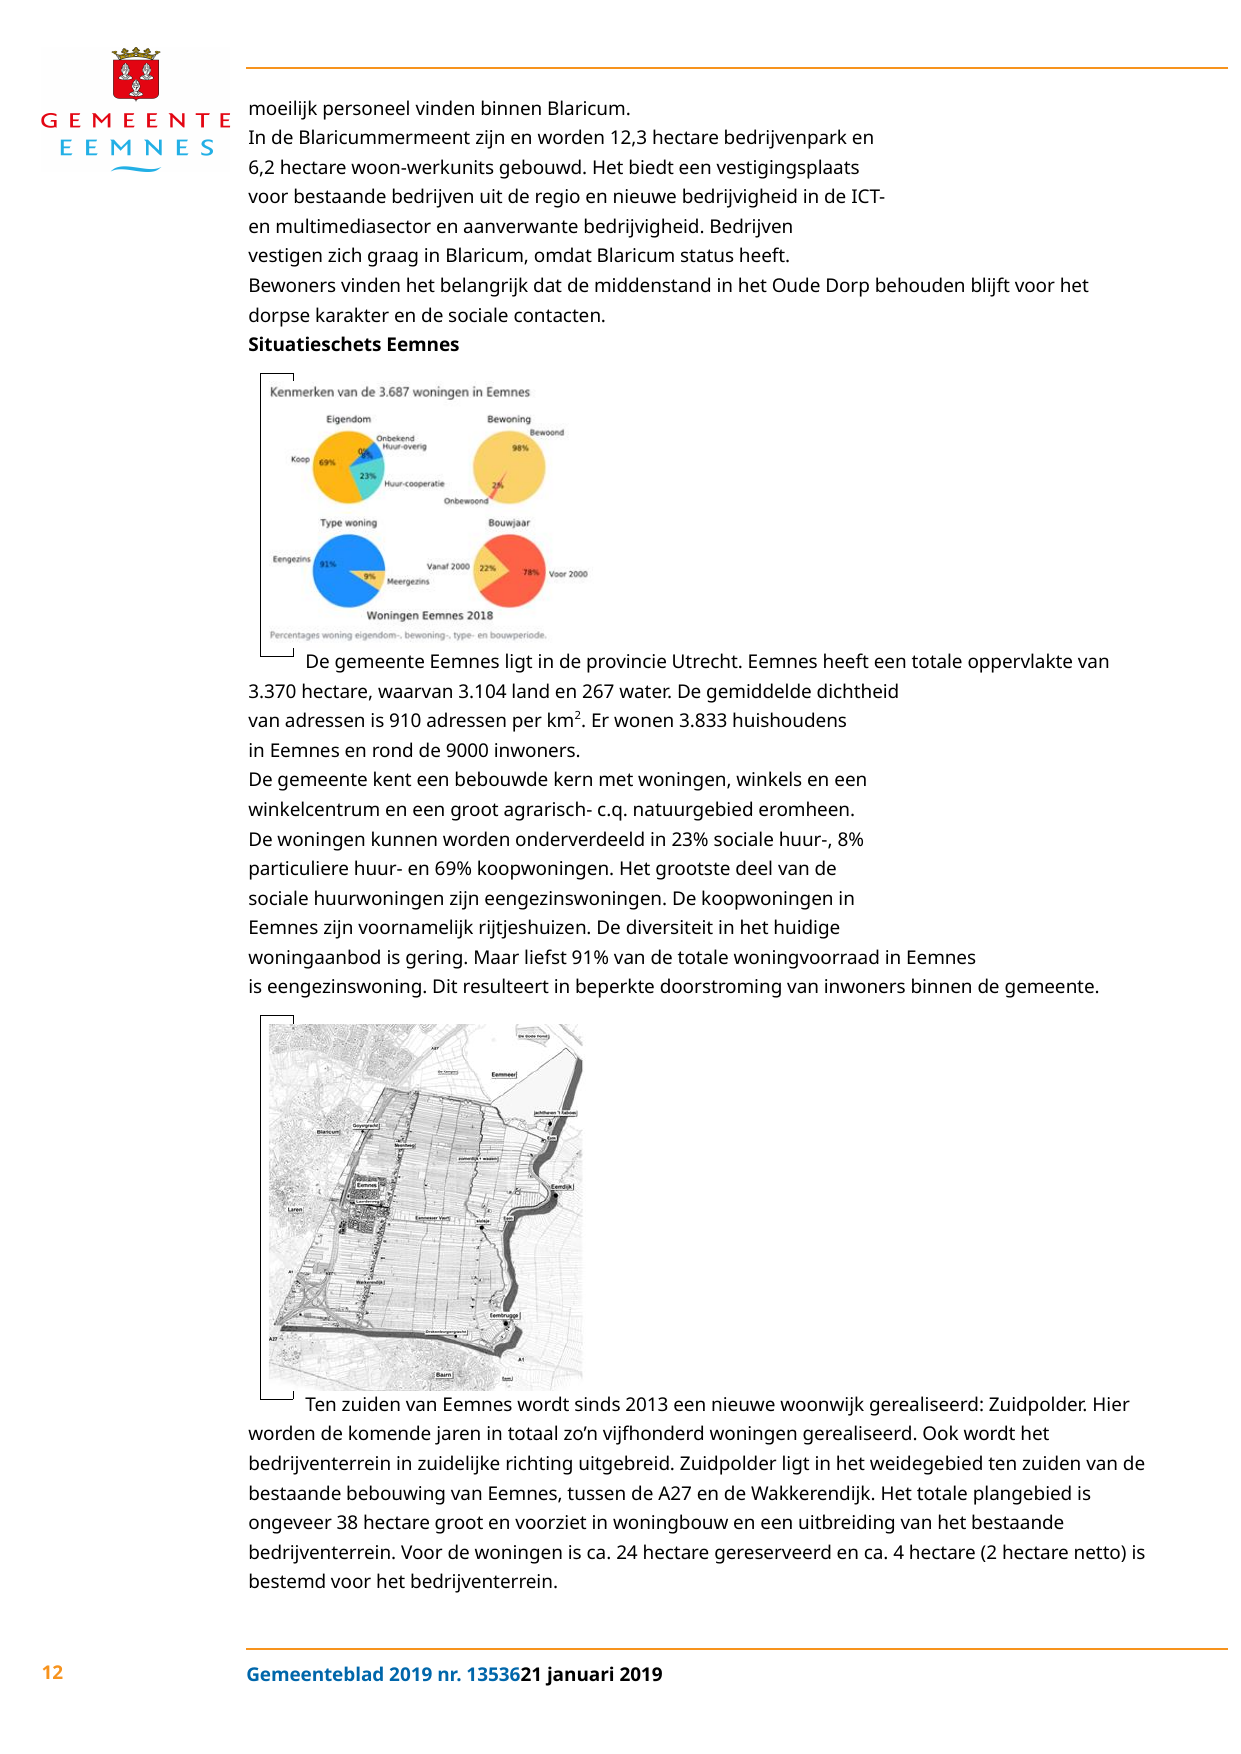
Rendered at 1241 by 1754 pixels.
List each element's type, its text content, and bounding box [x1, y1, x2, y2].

text De gemeente Eemnes ligt in de provincie Utrecht. Eemnes heeft een totale oppervlakte van 3.370 hectare, waarvan 3.104 land en 267 water. De gemiddelde dichtheid [248, 361, 1152, 704]
text De gemeente kent een bebouwde kern met woningen, winkels en een [248, 767, 1152, 792]
text Ten zuiden van Eemnes wordt sinds 2013 een nieuwe woonwijk gerealiseerd: Zuidpolder. Hier worden de komende jaren in totaal zo’n vijfhonderd woningen gerealiseerd. Ook wordt het bedrijventerrein in zuidelijke richting uitgebreid. Zuidpolder ligt in het weidegebied ten zuiden van de bestaande bebouwing van Eemnes, tussen de A27 en de Wakkerendijk. Het totale plangebied is ongeveer 38 hectare groot en voorziet in woningbouw en een uitbreiding van het bestaande bedrijventerrein. Voor de woningen is ca. 24 hectare gereserveerd en ca. 4 hectare (2 hectare netto) is bestemd voor het bedrijventerrein. [248, 1003, 1152, 1594]
picture [41, 47, 231, 172]
text voor bestaande bedrijven uit de regio en nieuwe bedrijvigheid in de ICT- [248, 183, 1152, 209]
text In de Blaricummermeent zijn en worden 12,3 hectare bedrijvenpark en [248, 124, 1152, 150]
text in Eemnes en rond de 9000 inwoners. [248, 737, 1152, 763]
text sociale huurwoningen zijn eengezinswoningen. De koopwoningen in [248, 885, 1152, 911]
text De woningen kunnen worden onderverdeeld in 23% sociale huur-, 8% [248, 826, 1152, 852]
text winkelcentrum en een groot agrarisch- c.q. natuurgebied eromheen. [248, 796, 1152, 822]
picture [268, 381, 594, 648]
text Bewoners vinden het belangrijk dat de middenstand in het Oude Dorp behouden blijft voor het dorpse karakter en de sociale contacten. [248, 272, 1152, 328]
text woningaanbod is gering. Maar liefst 91% van de totale woningvoorraad in Eemnes [248, 944, 1152, 970]
text Situatieschets Eemnes [248, 331, 1152, 357]
text is eengezinswoning. Dit resulteert in beperkte doorstroming van inwoners binnen de gemeente. [248, 974, 1152, 999]
text van adressen is 910 adressen per km2. Er wonen 3.833 huishoudens [248, 707, 1152, 733]
text particuliere huur- en 69% koopwoningen. Het grootste deel van de [248, 855, 1152, 881]
text Eemnes zijn voornamelijk rijtjeshuizen. De diversiteit in het huidige [248, 914, 1152, 940]
picture [268, 1024, 586, 1391]
text vestigen zich graag in Blaricum, omdat Blaricum status heeft. [248, 243, 1152, 268]
text 6,2 hectare woon-werkunits gebouwd. Het biedt een vestigingsplaats [248, 154, 1152, 180]
text moeilijk personeel vinden binnen Blaricum. [248, 95, 1152, 121]
text en multimediasector en aanverwante bedrijvigheid. Bedrijven [248, 213, 1152, 239]
